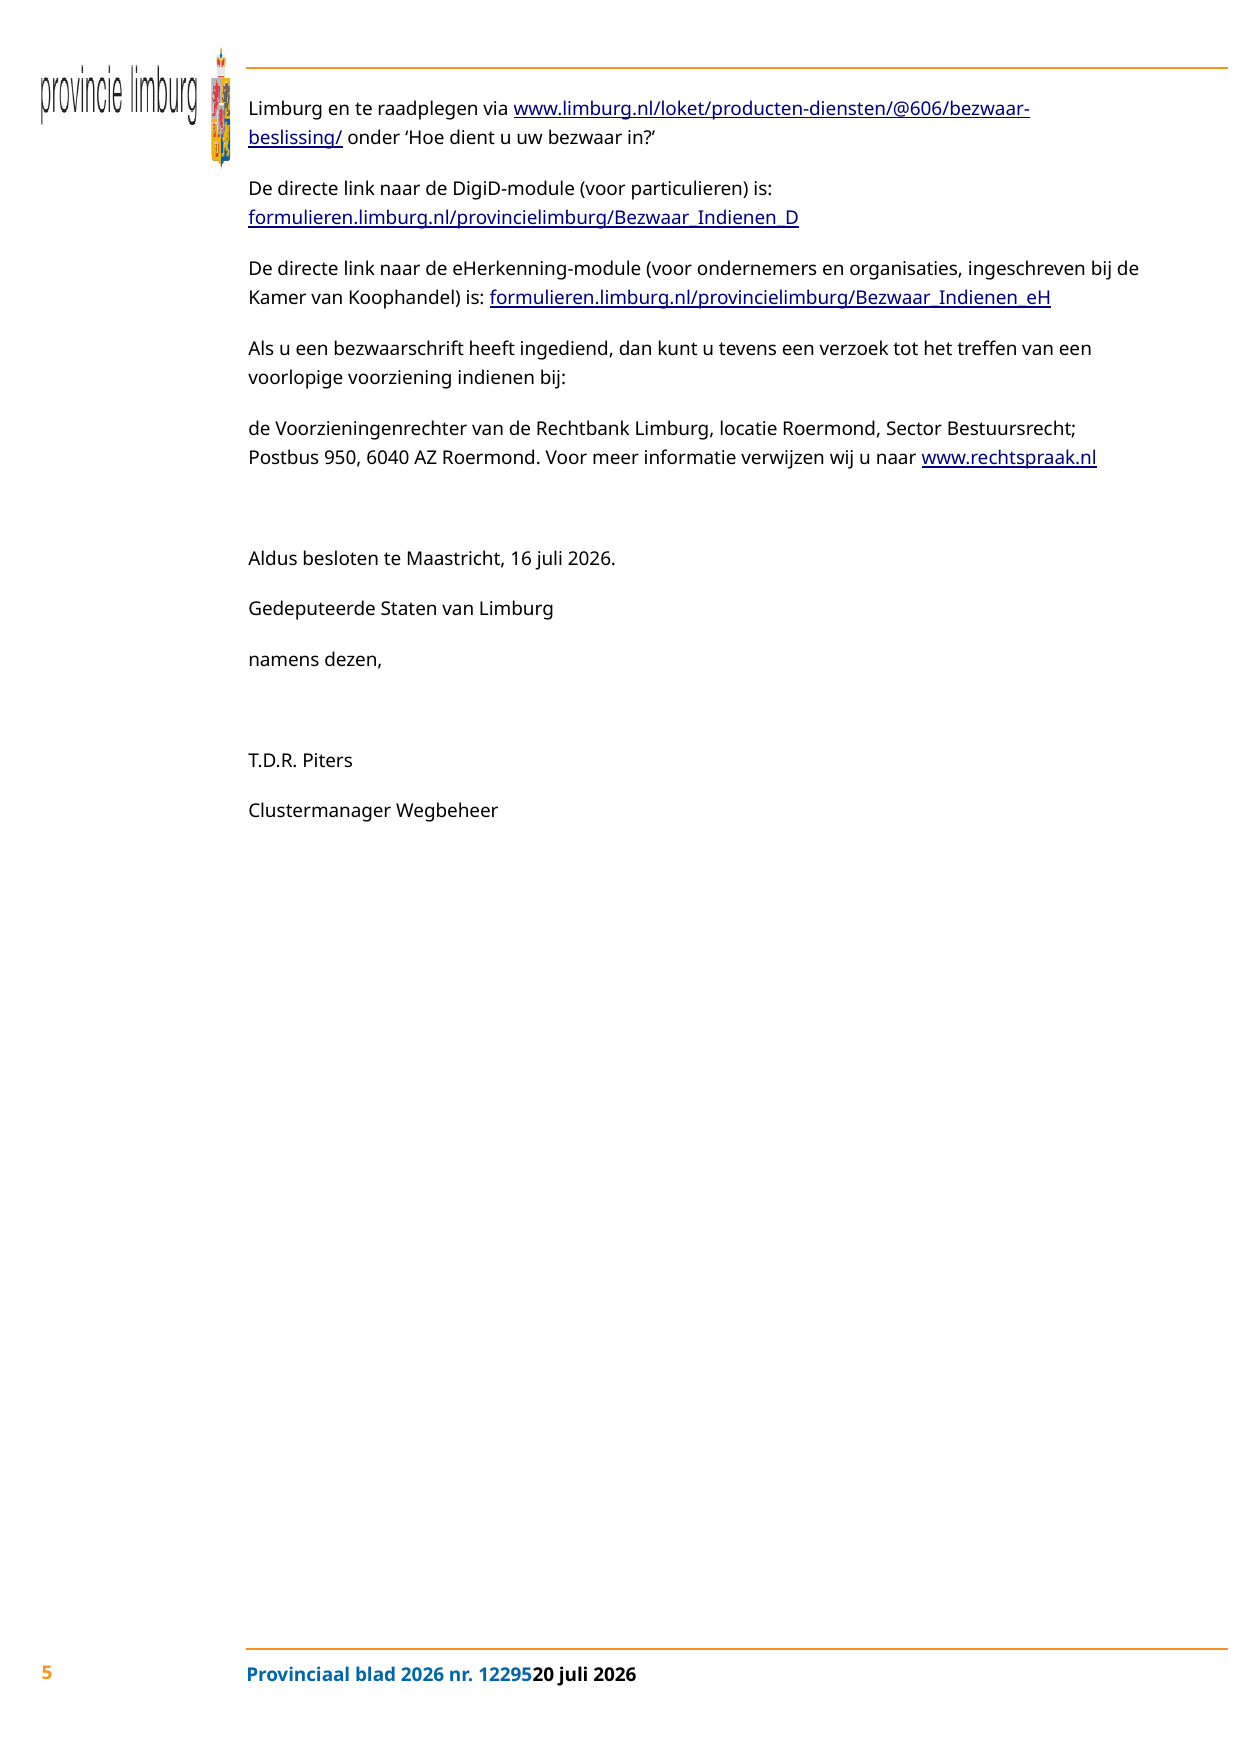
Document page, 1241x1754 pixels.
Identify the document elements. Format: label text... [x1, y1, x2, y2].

text De directe link naar de DigiD-module (voor particulieren) is: formulieren.limburg.nl/provincielimburg/Bezwaar_Indienen_D [248, 175, 1152, 230]
text namens dezen, [248, 646, 1152, 672]
text de Voorzieningenrechter van de Rechtbank Limburg, locatie Roermond, Sector Bestuursrecht; Postbus 950, 6040 AZ Roermond. Voor meer informatie verwijzen wij u naar www.rechtspraak.nl [248, 415, 1152, 470]
text Als u een bezwaarschrift heeft ingediend, dan kunt u tevens een verzoek tot het treffen van een voorlopige voorziening indienen bij: [248, 335, 1152, 390]
text Limburg en te raadplegen via www.limburg.nl/loket/producten-diensten/@606/bezwaar-beslissing/ onder ‘Hoe dient u uw bezwaar in?’ [248, 95, 1152, 150]
text Aldus besloten te Maastricht, 16 juli 2026. [248, 545, 1152, 571]
text De directe link naar de eHerkenning-module (voor ondernemers en organisaties, ingeschreven bij de Kamer van Koophandel) is: formulieren.limburg.nl/provincielimburg/Bezwaar_Indienen_eH [248, 255, 1152, 310]
picture [41, 47, 231, 172]
text T.D.R. Piters [248, 747, 1152, 773]
text Gedeputeerde Staten van Limburg [248, 596, 1152, 621]
text Clustermanager Wegbeheer [248, 797, 1152, 823]
text ​ [248, 696, 1152, 722]
